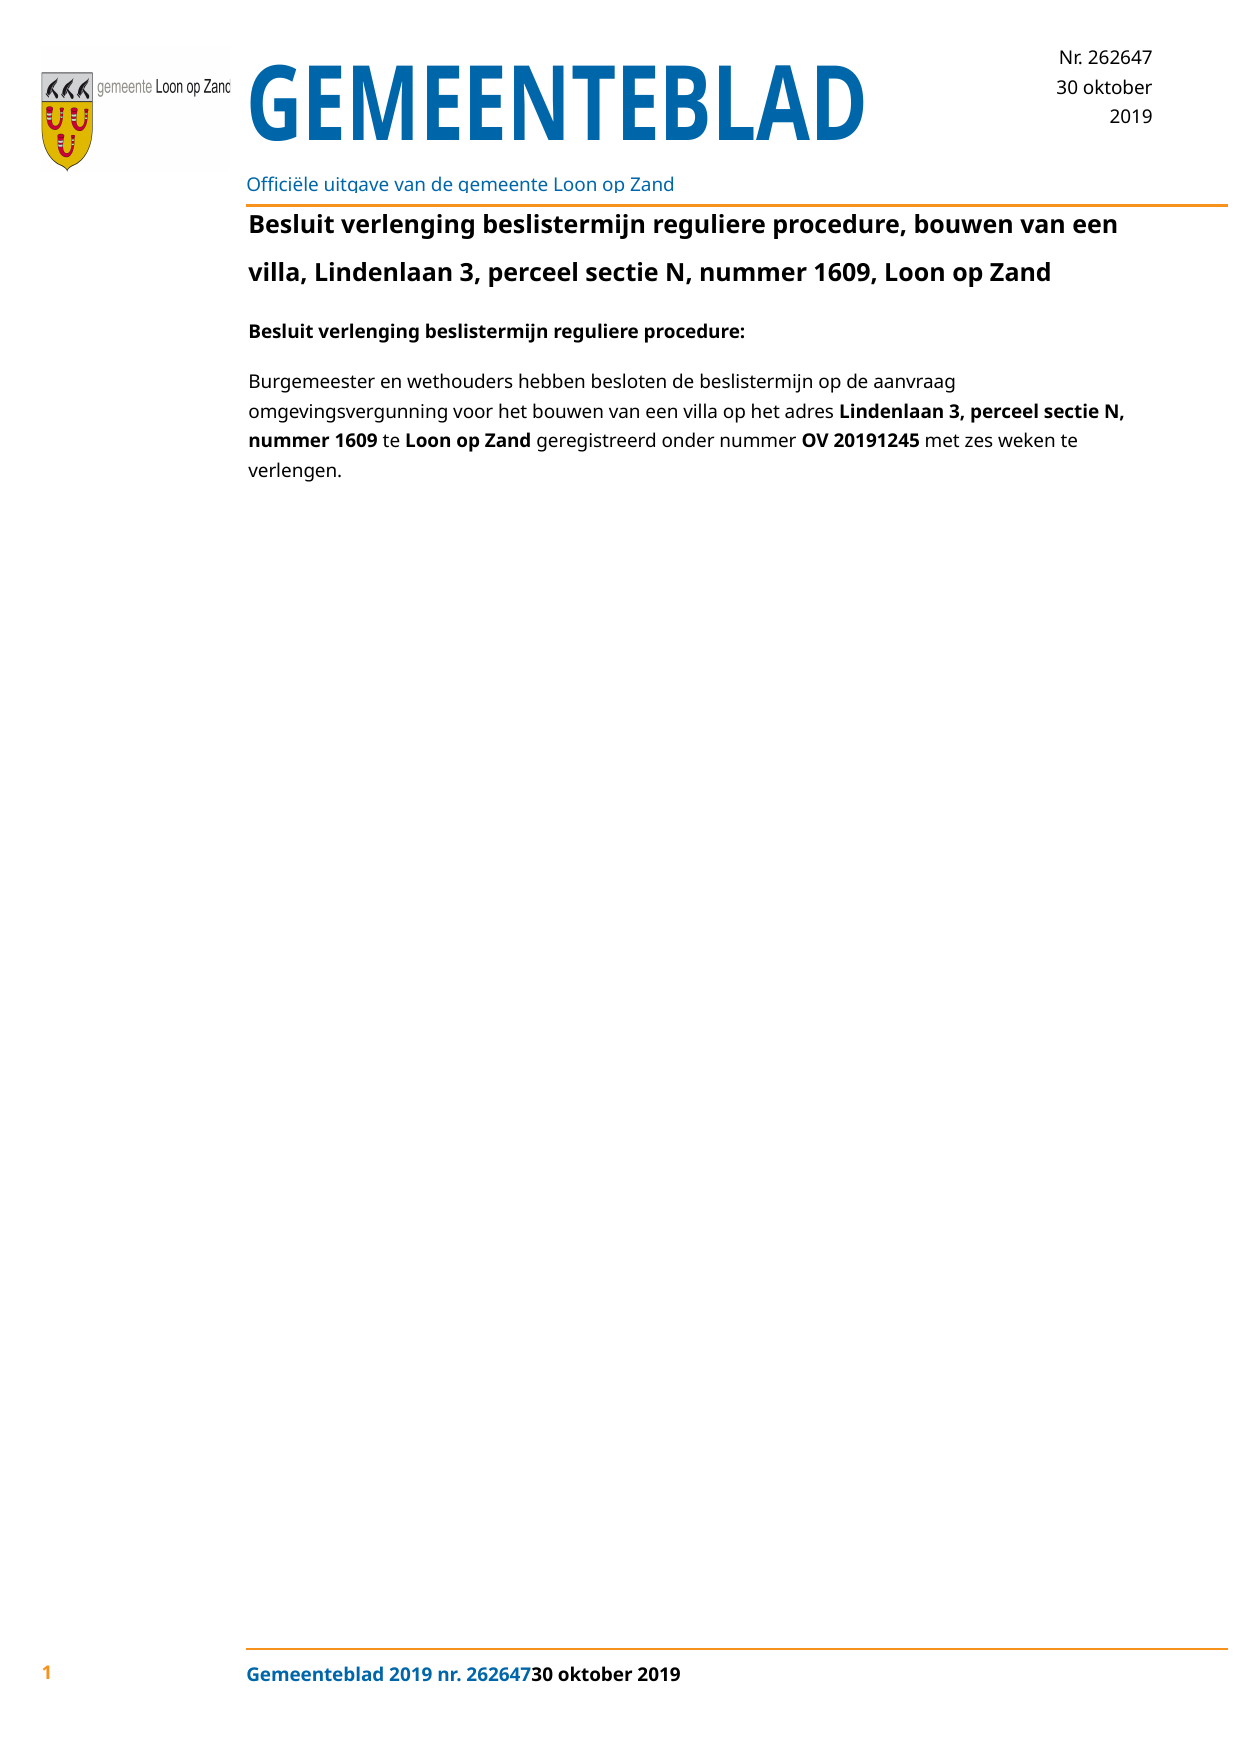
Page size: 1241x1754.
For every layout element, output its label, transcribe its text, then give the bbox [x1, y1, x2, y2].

text Besluit verlenging beslistermijn reguliere procedure, bouwen van een villa, Lindenlaan 3, perceel sectie N, nummer 1609, Loon op Zand [248, 207, 1152, 288]
text Besluit verlenging beslistermijn reguliere procedure: [248, 318, 1152, 344]
text Burgemeester en wethouders hebben besloten de beslistermijn op de aanvraag omgevingsvergunning voor het bouwen van een villa op het adres Lindenlaan 3, perceel sectie N, nummer 1609 te Loon op Zand geregistreerd onder nummer OV 20191245 met zes weken te verlengen. [248, 368, 1152, 483]
picture [41, 47, 231, 172]
